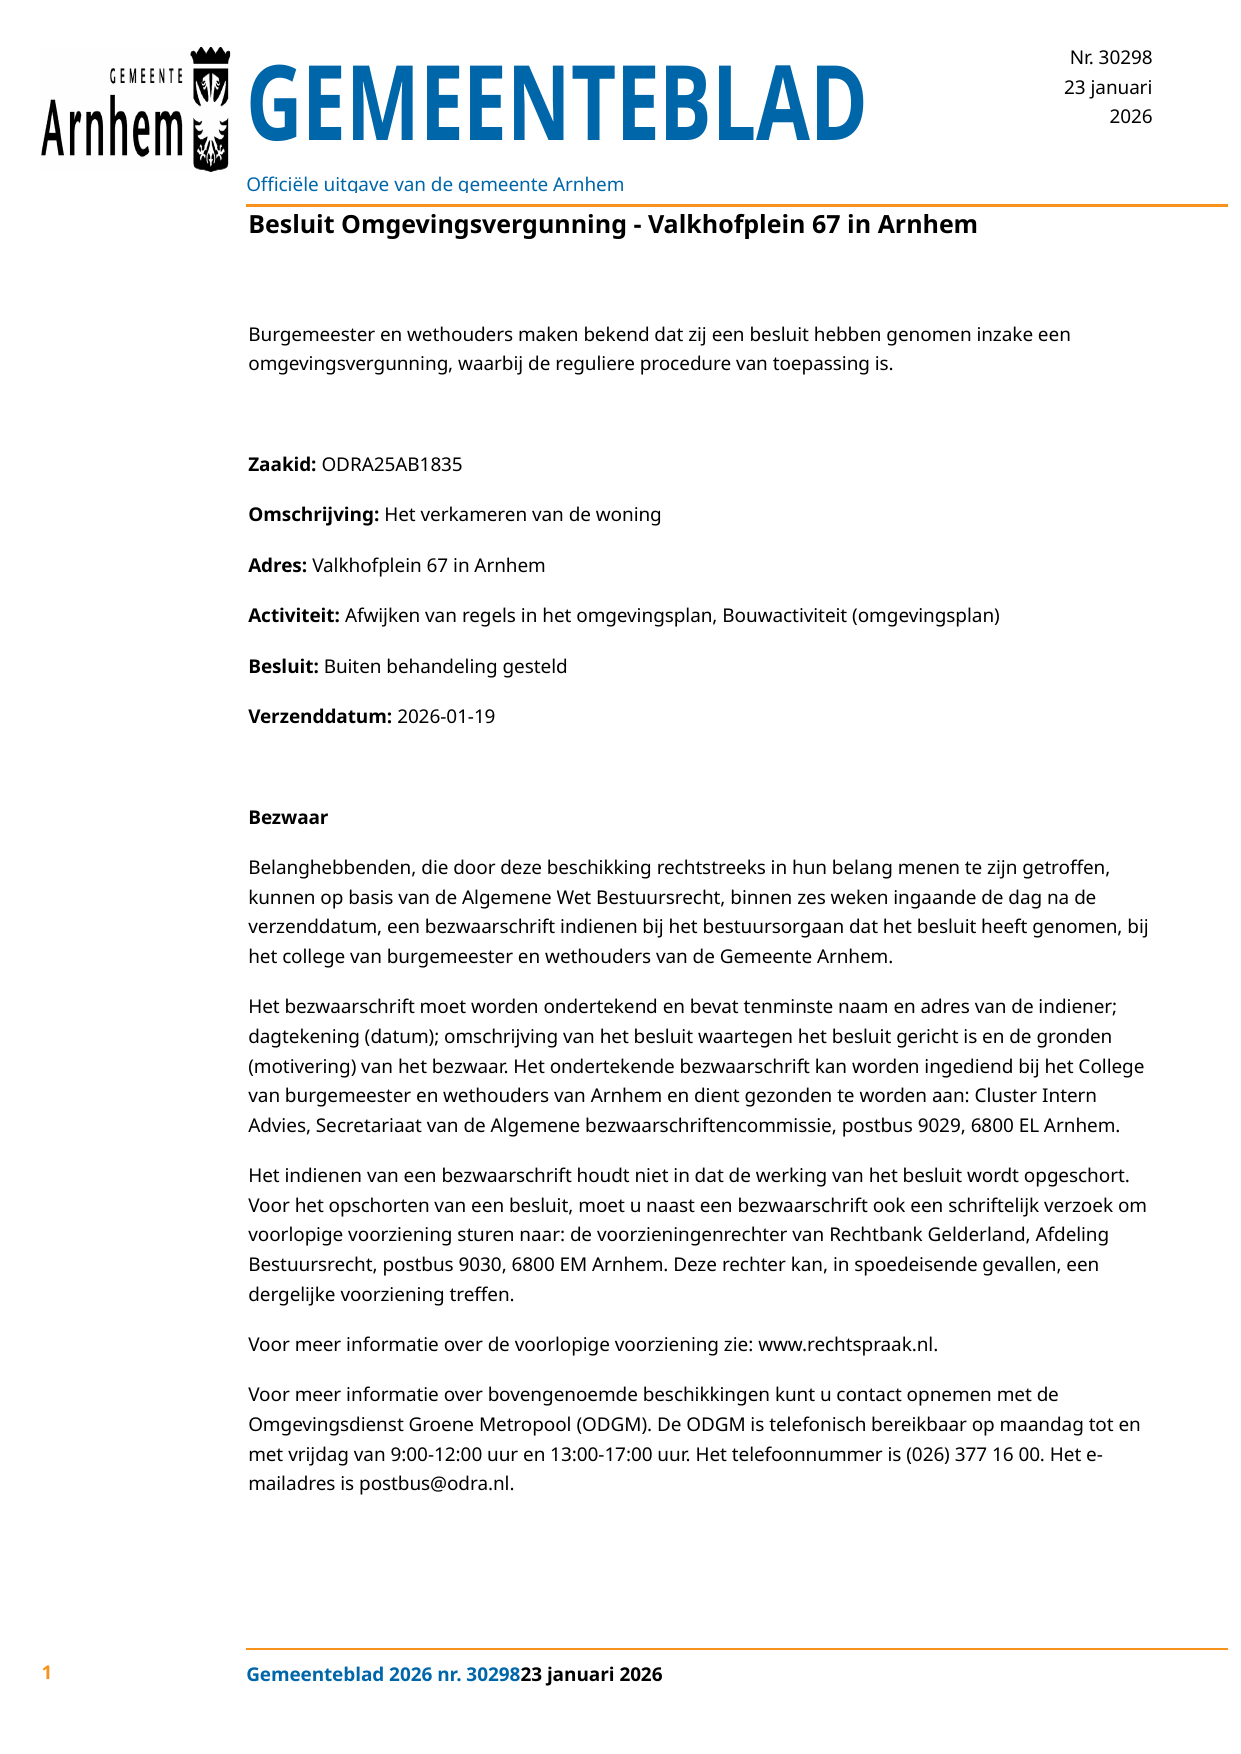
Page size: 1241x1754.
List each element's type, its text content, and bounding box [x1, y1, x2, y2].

text Voor meer informatie over de voorlopige voorziening zie: www.rechtspraak.nl. [248, 1331, 1152, 1357]
text Verzenddatum: 2026-01-19 [248, 703, 1152, 729]
text Adres: Valkhofplein 67 in Arnhem [248, 552, 1152, 578]
text Zaakid: ODRA25AB1835 [248, 451, 1152, 477]
text Besluit Omgevingsvergunning - Valkhofplein 67 in Arnhem [248, 207, 1152, 241]
text Belanghebbenden, die door deze beschikking rechtstreeks in hun belang menen te zijn getroffen, kunnen op basis van de Algemene Wet Bestuursrecht, binnen zes weken ingaande de dag na de verzenddatum, een bezwaarschrift indienen bij het bestuursorgaan dat het besluit heeft genomen, bij het college van burgemeester en wethouders van de Gemeente Arnhem. [248, 854, 1152, 969]
text Omschrijving: Het verkameren van de woning [248, 502, 1152, 527]
text Het indienen van een bezwaarschrift houdt niet in dat de werking van het besluit wordt opgeschort. Voor het opschorten van een besluit, moet u naast een bezwaarschrift ook een schriftelijk verzoek om voorlopige voorziening sturen naar: de voorzieningenrechter van Rechtbank Gelderland, Afdeling Bestuursrecht, postbus 9030, 6800 EM Arnhem. Deze rechter kan, in spoedeisende gevallen, een dergelijke voorziening treffen. [248, 1162, 1152, 1306]
text Voor meer informatie over bovengenoemde beschikkingen kunt u contact opnemen met de Omgevingsdienst Groene Metropool (ODGM). De ODGM is telefonisch bereikbaar op maandag tot en met vrijdag van 9:00-12:00 uur en 13:00-17:00 uur. Het telefoonnummer is (026) 377 16 00. Het e-mailadres is postbus@odra.nl. [248, 1382, 1152, 1496]
text Burgemeester en wethouders maken bekend dat zij een besluit hebben genomen inzake een omgevingsvergunning, waarbij de reguliere procedure van toepassing is. [248, 321, 1152, 376]
text Activiteit: Afwijken van regels in het omgevingsplan, Bouwactiviteit (omgevingsplan) [248, 602, 1152, 628]
picture [41, 47, 231, 172]
text Bezwaar [248, 804, 1152, 830]
text Het bezwaarschrift moet worden ondertekend en bevat tenminste naam en adres van de indiener; dagtekening (datum); omschrijving van het besluit waartegen het besluit gericht is en de gronden (motivering) van het bezwaar. Het ondertekende bezwaarschrift kan worden ingediend bij het College van burgemeester en wethouders van Arnhem en dient gezonden te worden aan: Cluster Intern Advies, Secretariaat van de Algemene bezwaarschriftencommissie, postbus 9029, 6800 EL Arnhem. [248, 994, 1152, 1138]
text Besluit: Buiten behandeling gesteld [248, 653, 1152, 678]
